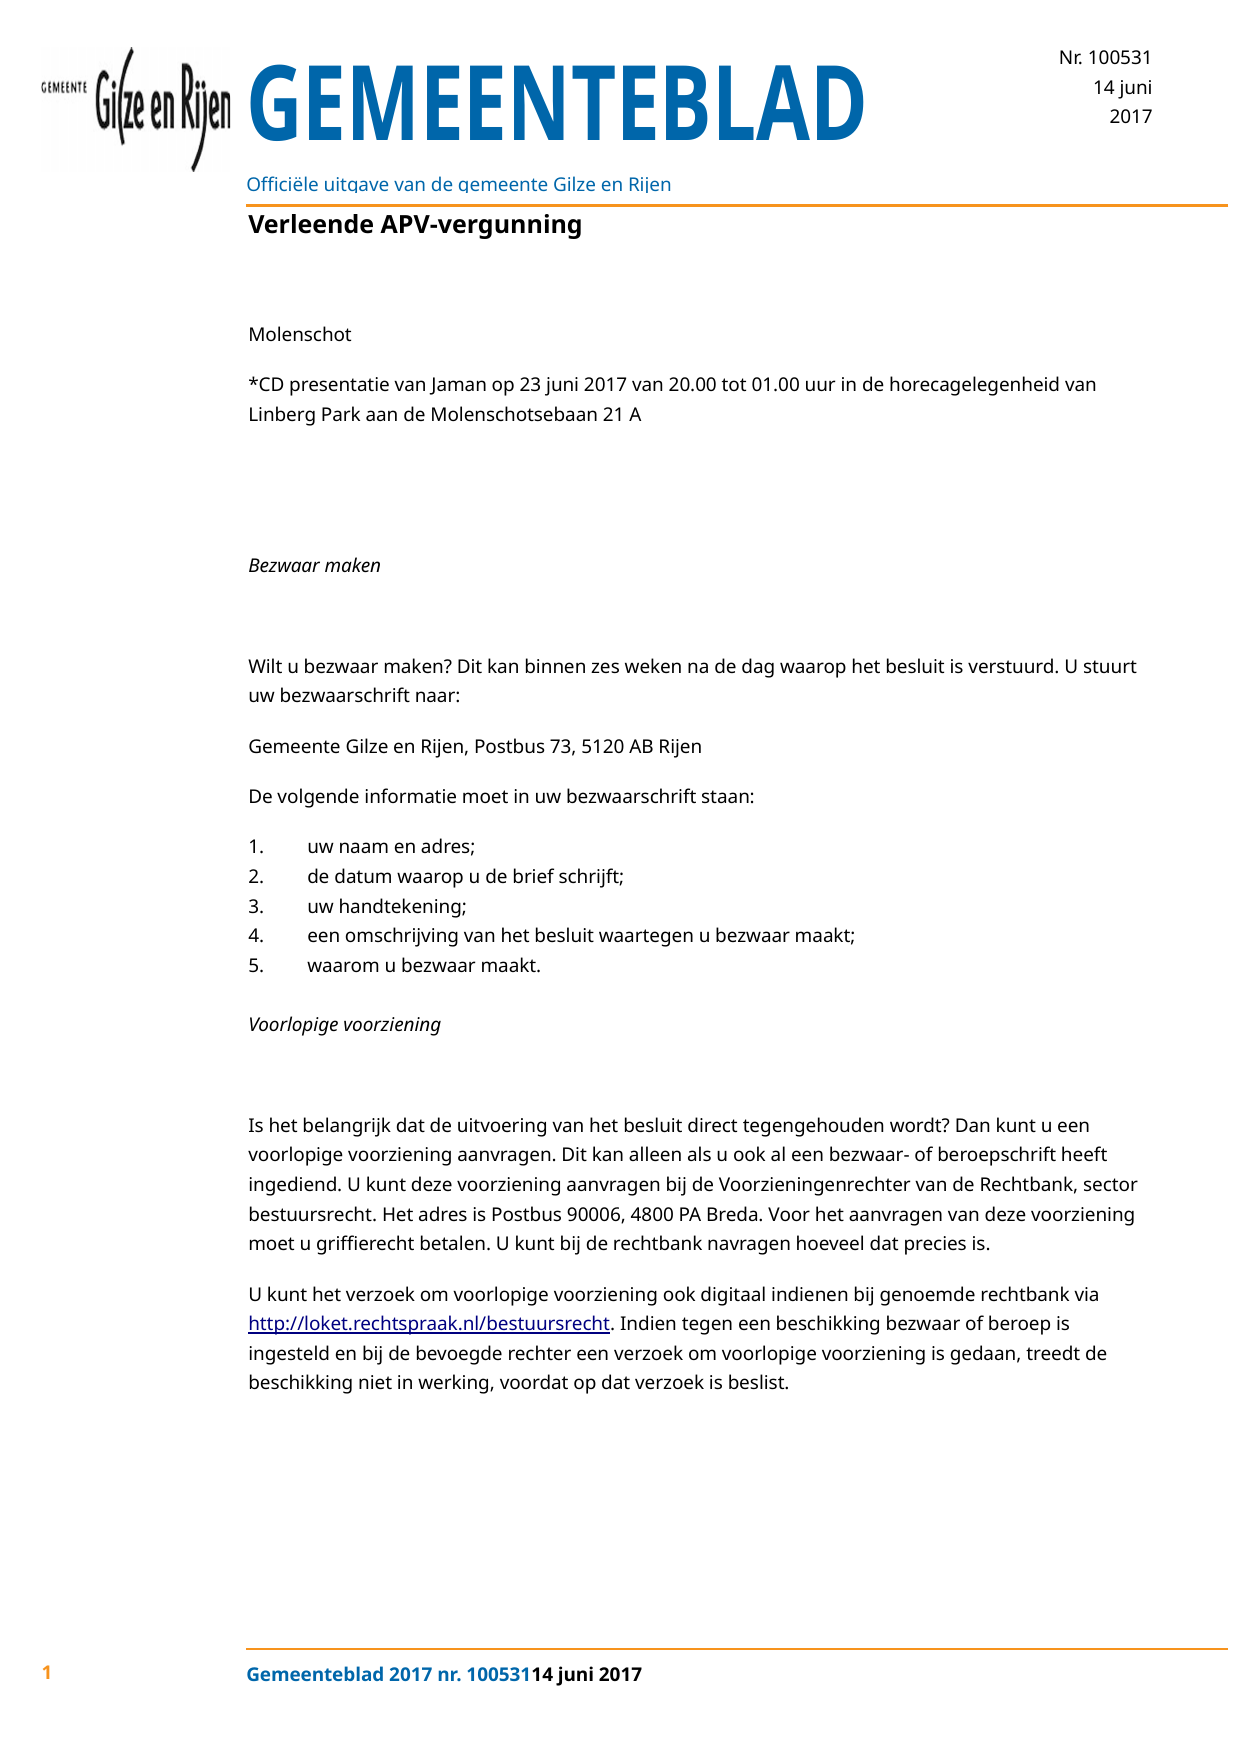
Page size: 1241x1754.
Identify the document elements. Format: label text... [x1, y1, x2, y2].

list waarom u bezwaar maakt. [248, 952, 1152, 978]
list een omschrijving van het besluit waartegen u bezwaar maakt; [248, 922, 1152, 948]
text *CD presentatie van Jaman op 23 juni 2017 van 20.00 tot 01.00 uur in de horecagelegenheid van Linberg Park aan de Molenschotsebaan 21 A [248, 371, 1152, 426]
text Molenschot [248, 321, 1152, 346]
text Voorlopige voorziening [248, 1011, 1152, 1037]
picture [41, 47, 231, 172]
list uw handtekening; [248, 893, 1152, 918]
text Wilt u bezwaar maken? Dit kan binnen zes weken na de dag waarop het besluit is verstuurd. U stuurt uw bezwaarschrift naar: [248, 653, 1152, 708]
text Verleende APV-vergunning [248, 207, 1152, 241]
text Gemeente Gilze en Rijen, Postbus 73, 5120 AB Rijen [248, 733, 1152, 758]
text De volgende informatie moet in uw bezwaarschrift staan: [248, 783, 1152, 809]
text Is het belangrijk dat de uitvoering van het besluit direct tegengehouden wordt? Dan kunt u een voorlopige voorziening aanvragen. Dit kan alleen als u ook al een bezwaar- of beroepschrift heeft ingediend. U kunt deze voorziening aanvragen bij de Voorzieningenrechter van de Rechtbank, sector bestuursrecht. Het adres is Postbus 90006, 4800 PA Breda. Voor het aanvragen van deze voorziening moet u griffierecht betalen. U kunt bij de rechtbank navragen hoeveel dat precies is. [248, 1112, 1152, 1256]
list de datum waarop u de brief schrijft; [248, 863, 1152, 889]
list uw naam en adres; [248, 834, 1152, 859]
text U kunt het verzoek om voorlopige voorziening ook digitaal indienen bij genoemde rechtbank via http://loket.rechtspraak.nl/bestuursrecht. Indien tegen een beschikking bezwaar of beroep is ingesteld en bij de bevoegde rechter een verzoek om voorlopige voorziening is gedaan, treedt de beschikking niet in werking, voordat op dat verzoek is beslist. [248, 1281, 1152, 1395]
text Bezwaar maken [248, 552, 1152, 578]
